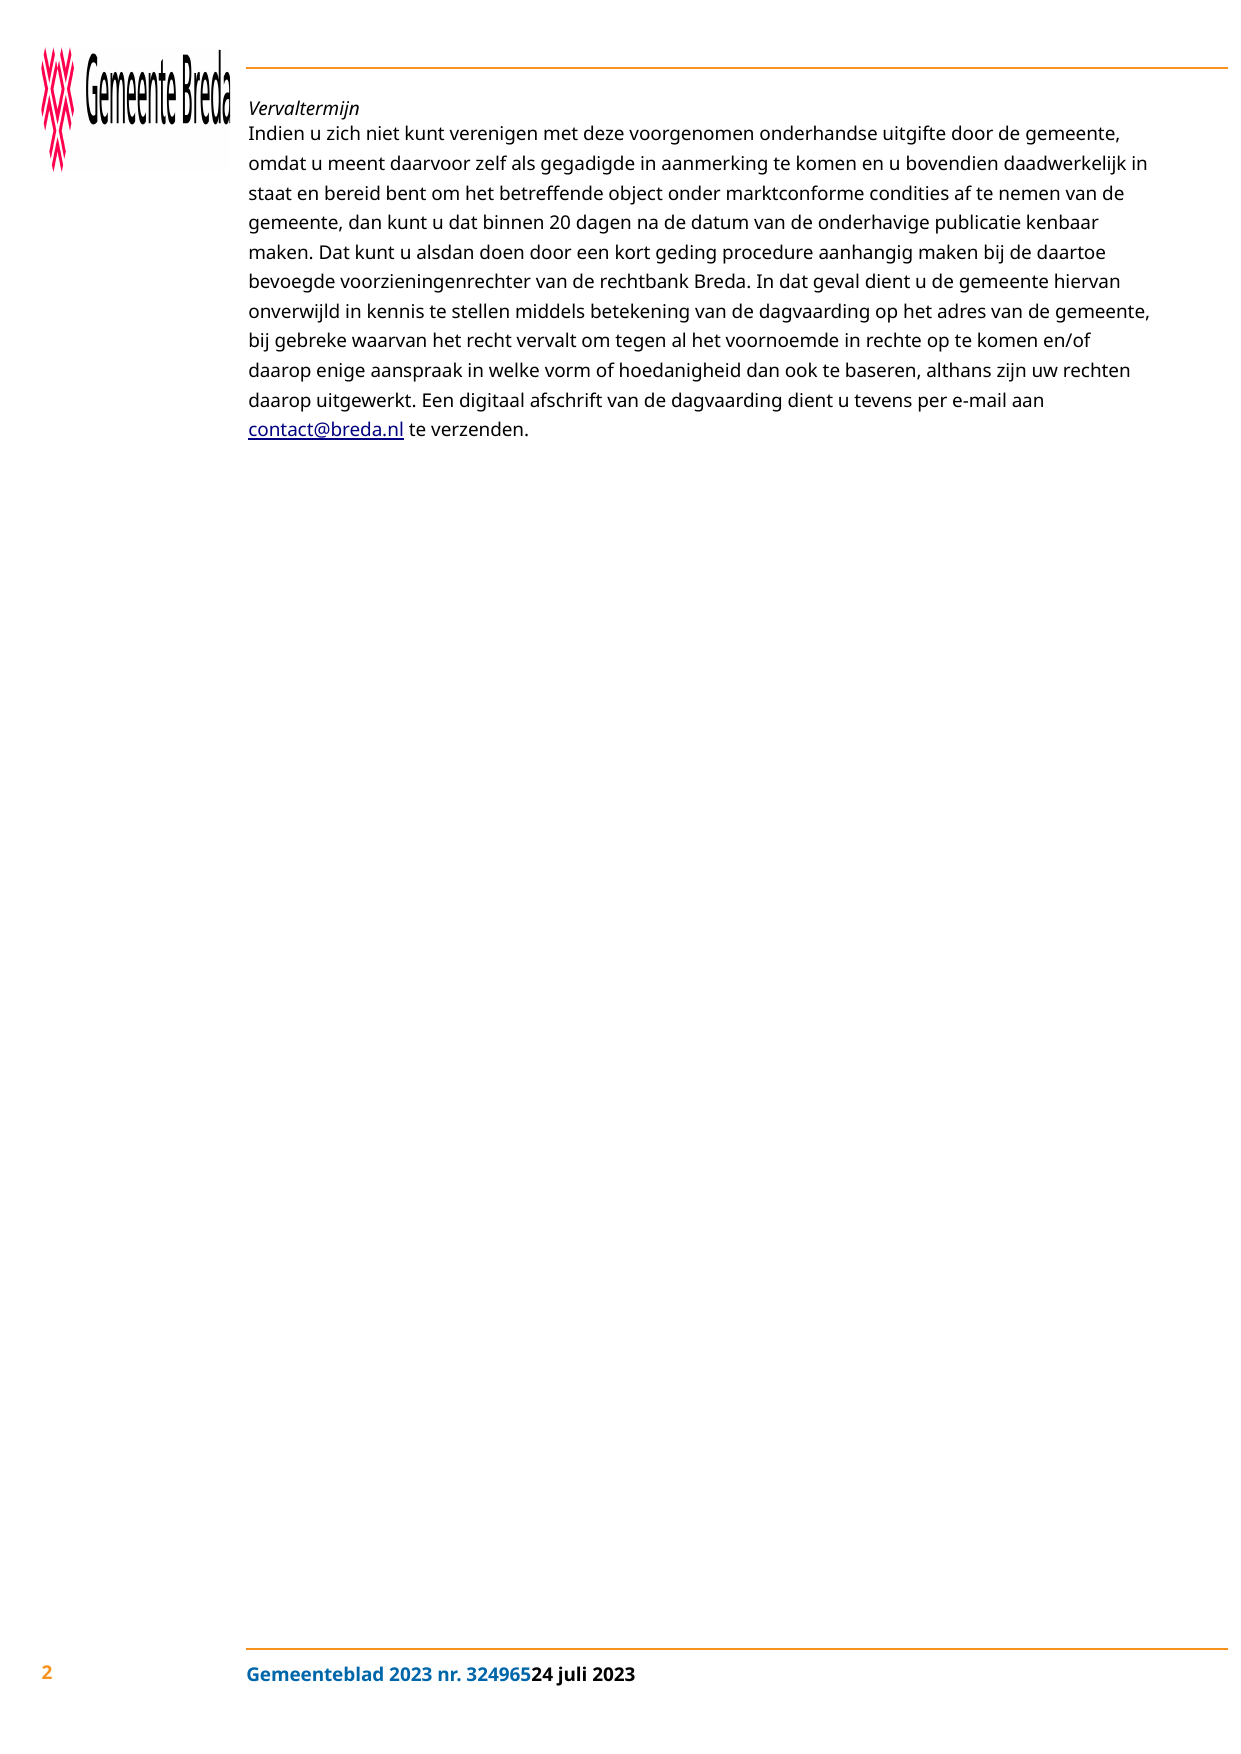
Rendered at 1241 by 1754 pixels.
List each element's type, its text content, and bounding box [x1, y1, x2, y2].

text Indien u zich niet kunt verenigen met deze voorgenomen onderhandse uitgifte door de gemeente, omdat u meent daarvoor zelf als gegadigde in aanmerking te komen en u bovendien daadwerkelijk in staat en bereid bent om het betreffende object onder marktconforme condities af te nemen van de gemeente, dan kunt u dat binnen 20 dagen na de datum van de onderhavige publicatie kenbaar maken. Dat kunt u alsdan doen door een kort geding procedure aanhangig maken bij de daartoe bevoegde voorzieningenrechter van de rechtbank Breda. In dat geval dient u de gemeente hiervan onverwijld in kennis te stellen middels betekening van de dagvaarding op het adres van de gemeente, bij gebreke waarvan het recht vervalt om tegen al het voornoemde in rechte op te komen en/of daarop enige aanspraak in welke vorm of hoedanigheid dan ook te baseren, althans zijn uw rechten daarop uitgewerkt. Een digitaal afschrift van de dagvaarding dient u tevens per e-mail aan contact@breda.nl te verzenden. [248, 121, 1152, 442]
picture [41, 47, 231, 172]
text Vervaltermijn [248, 95, 1152, 121]
